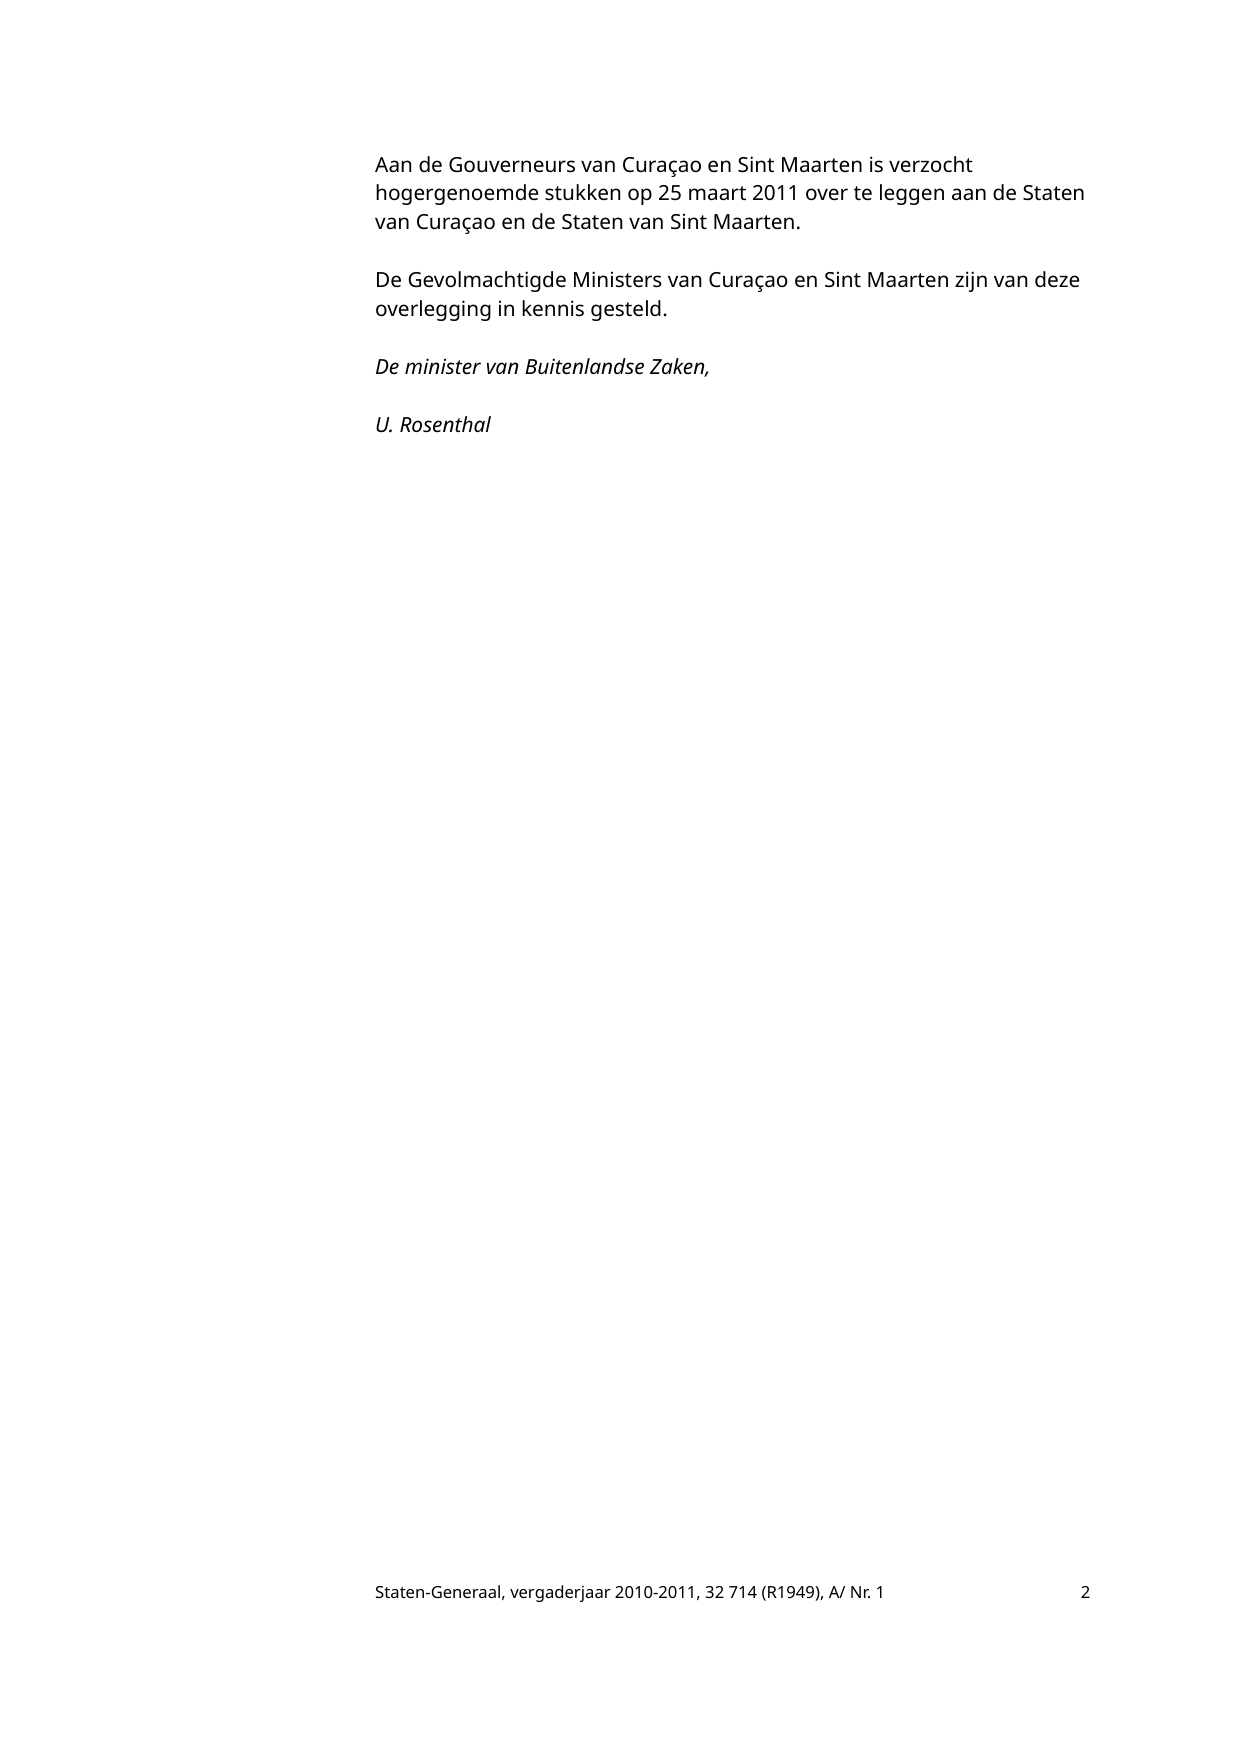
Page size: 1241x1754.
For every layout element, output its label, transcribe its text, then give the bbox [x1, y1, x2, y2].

text Aan de Gouverneurs van Curaçao en Sint Maarten is verzocht hogergenoemde stukken op 25 maart 2011 over te leggen aan de Staten van Curaçao en de Staten van Sint Maarten. [375, 150, 1090, 235]
text De minister van Buitenlandse Zaken, [375, 352, 1090, 381]
text U. Rosenthal [375, 411, 1090, 439]
text De Gevolmachtigde Ministers van Curaçao en Sint Maarten zijn van deze overlegging in kennis gesteld. [375, 265, 1090, 322]
